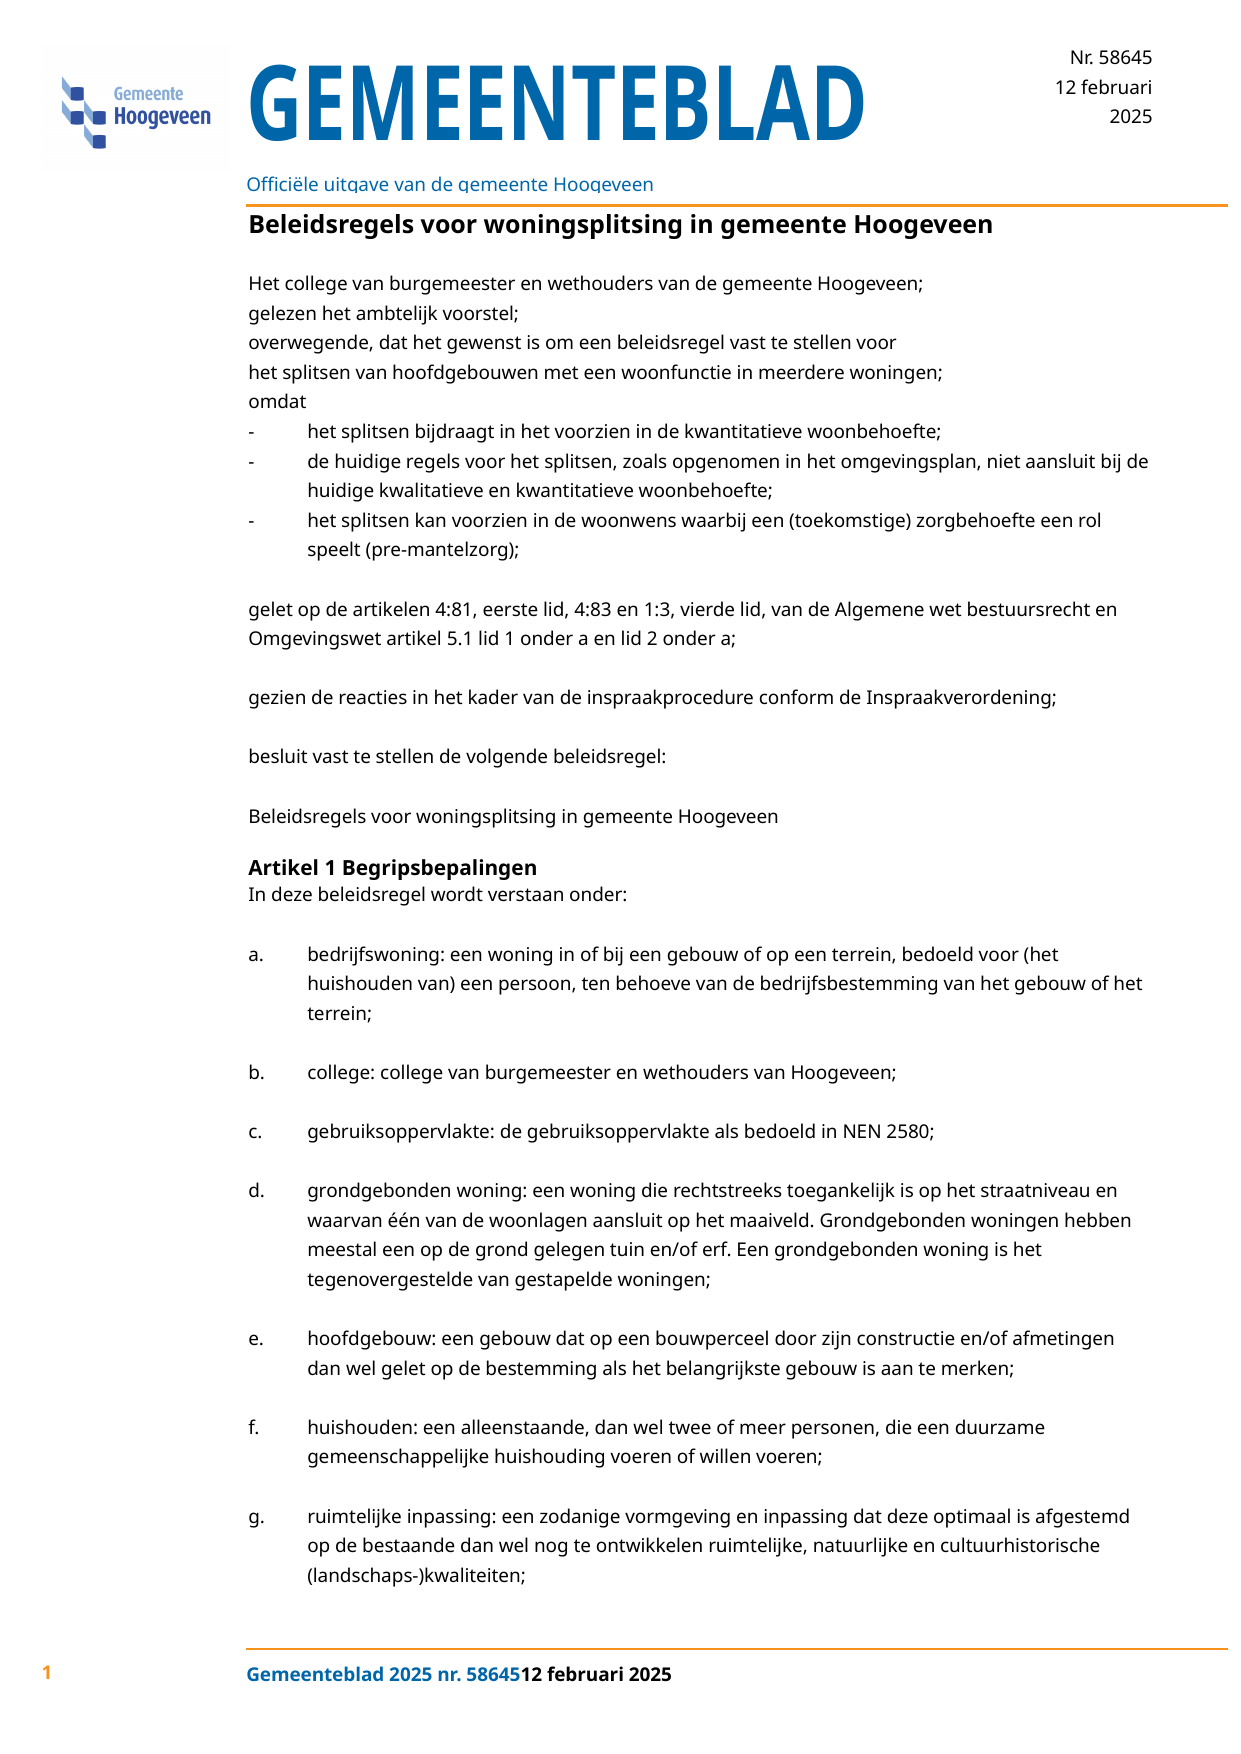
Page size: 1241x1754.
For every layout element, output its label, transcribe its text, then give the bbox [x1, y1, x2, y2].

list gebruiksoppervlakte: de gebruiksoppervlakte als bedoeld in NEN 2580; [248, 1118, 1152, 1144]
list grondgebonden woning: een woning die rechtstreeks toegankelijk is op het straatniveau en waarvan één van de woonlagen aansluit op het maaiveld. Grondgebonden woningen hebben meestal een op de grond gelegen tuin en/of erf. Een grondgebonden woning is het tegenovergestelde van gestapelde woningen; [248, 1177, 1152, 1292]
list huishouden: een alleenstaande, dan wel twee of meer personen, die een duurzame gemeenschappelijke huishouding voeren of willen voeren; [248, 1414, 1152, 1469]
list het splitsen kan voorzien in de woonwens waarbij een (toekomstige) zorgbehoefte een rol speelt (pre-mantelzorg); [248, 507, 1152, 562]
list de huidige regels voor het splitsen, zoals opgenomen in het omgevingsplan, niet aansluit bij de huidige kwalitatieve en kwantitatieve woonbehoefte; [248, 448, 1152, 503]
list hoofdgebouw: een gebouw dat op een bouwperceel door zijn constructie en/of afmetingen dan wel gelet op de bestemming als het belangrijkste gebouw is aan te merken; [248, 1325, 1152, 1381]
picture [41, 47, 231, 172]
text gelezen het ambtelijk voorstel; [248, 300, 1152, 326]
text gelet op de artikelen 4:81, eerste lid, 4:83 en 1:3, vierde lid, van de Algemene wet bestuursrecht en Omgevingswet artikel 5.1 lid 1 onder a en lid 2 onder a; [248, 596, 1152, 651]
text In deze beleidsregel wordt verstaan onder: [248, 882, 1152, 907]
text Beleidsregels voor woningsplitsing in gemeente Hoogeveen [248, 207, 1152, 241]
text Artikel 1 Begripsbepalingen [248, 853, 1152, 882]
list ruimtelijke inpassing: een zodanige vormgeving en inpassing dat deze optimaal is afgestemd op de bestaande dan wel nog te ontwikkelen ruimtelijke, natuurlijke en cultuurhistorische (landschaps-)kwaliteiten; [248, 1503, 1152, 1588]
text besluit vast te stellen de volgende beleidsregel: [248, 744, 1152, 769]
text overwegende, dat het gewenst is om een beleidsregel vast te stellen voor [248, 329, 1152, 355]
text omdat [248, 389, 1152, 414]
list college: college van burgemeester en wethouders van Hoogeveen; [248, 1059, 1152, 1085]
text gezien de reacties in het kader van de inspraakprocedure conform de Inspraakverordening; [248, 684, 1152, 710]
list bedrijfswoning: een woning in of bij een gebouw of op een terrein, bedoeld voor (het huishouden van) een persoon, ten behoeve van de bedrijfsbestemming van het gebouw of het terrein; [248, 941, 1152, 1026]
text Het college van burgemeester en wethouders van de gemeente Hoogeveen; [248, 270, 1152, 296]
list het splitsen bijdraagt in het voorzien in de kwantitatieve woonbehoefte; [248, 418, 1152, 444]
text het splitsen van hoofdgebouwen met een woonfunctie in meerdere woningen; [248, 359, 1152, 385]
text Beleidsregels voor woningsplitsing in gemeente Hoogeveen [248, 803, 1152, 828]
